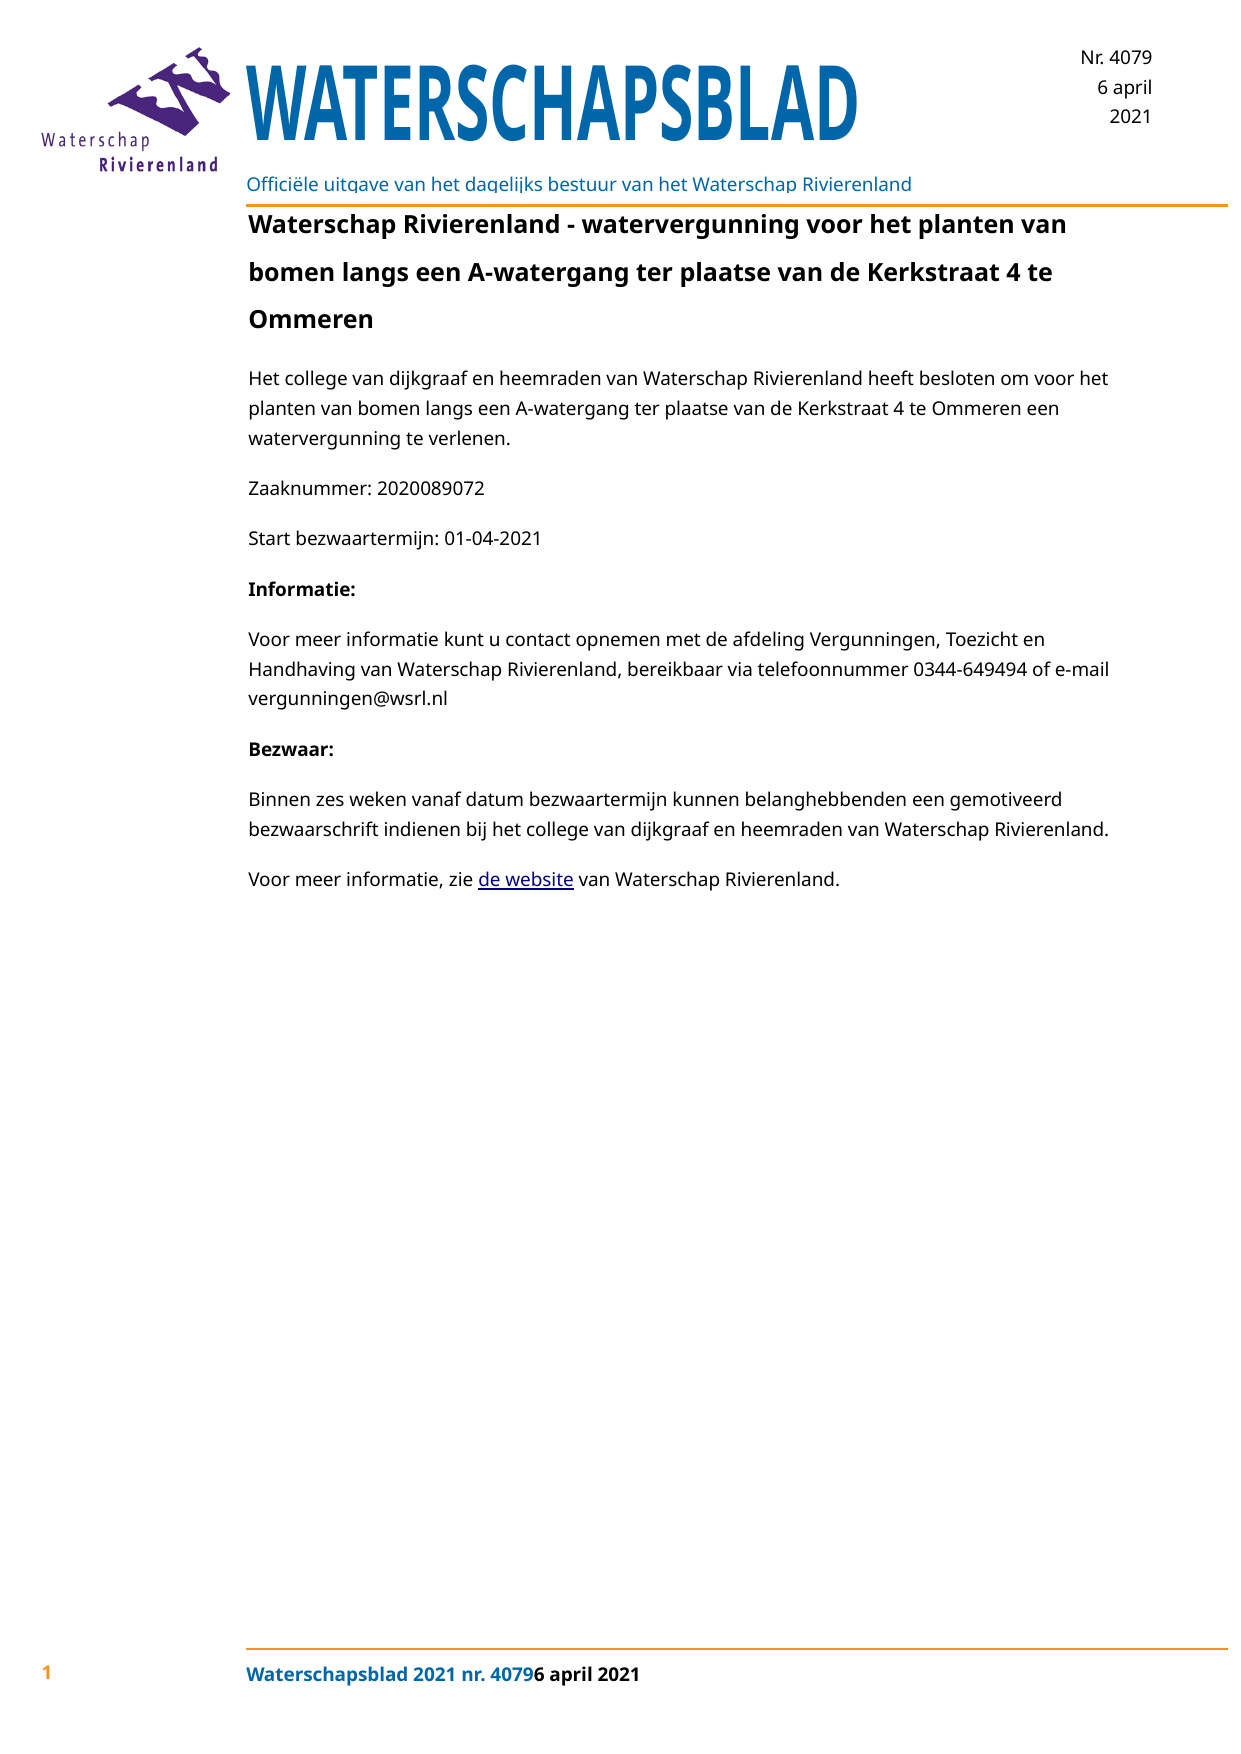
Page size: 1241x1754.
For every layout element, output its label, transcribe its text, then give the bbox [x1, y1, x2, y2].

text Waterschap Rivierenland - watervergunning voor het planten van bomen langs een A-watergang ter plaatse van de Kerkstraat 4 te Ommeren [248, 207, 1152, 336]
text Binnen zes weken vanaf datum bezwaartermijn kunnen belanghebbenden een gemotiveerd bezwaarschrift indienen bij het college van dijkgraaf en heemraden van Waterschap Rivierenland. [248, 786, 1152, 842]
text Het college van dijkgraaf en heemraden van Waterschap Rivierenland heeft besloten om voor het planten van bomen langs een A-watergang ter plaatse van de Kerkstraat 4 te Ommeren een watervergunning te verlenen. [248, 366, 1152, 450]
text Zaaknummer: 2020089072 [248, 475, 1152, 501]
text Informatie: [248, 576, 1152, 602]
picture [41, 47, 231, 172]
text Voor meer informatie kunt u contact opnemen met de afdeling Vergunningen, Toezicht en Handhaving van Waterschap Rivierenland, bereikbaar via telefoonnummer 0344-649494 of e-mail vergunningen@wsrl.nl [248, 626, 1152, 711]
text Bezwaar: [248, 736, 1152, 762]
text Voor meer informatie, zie de website van Waterschap Rivierenland. [248, 866, 1152, 892]
text Start bezwaartermijn: 01-04-2021 [248, 526, 1152, 551]
